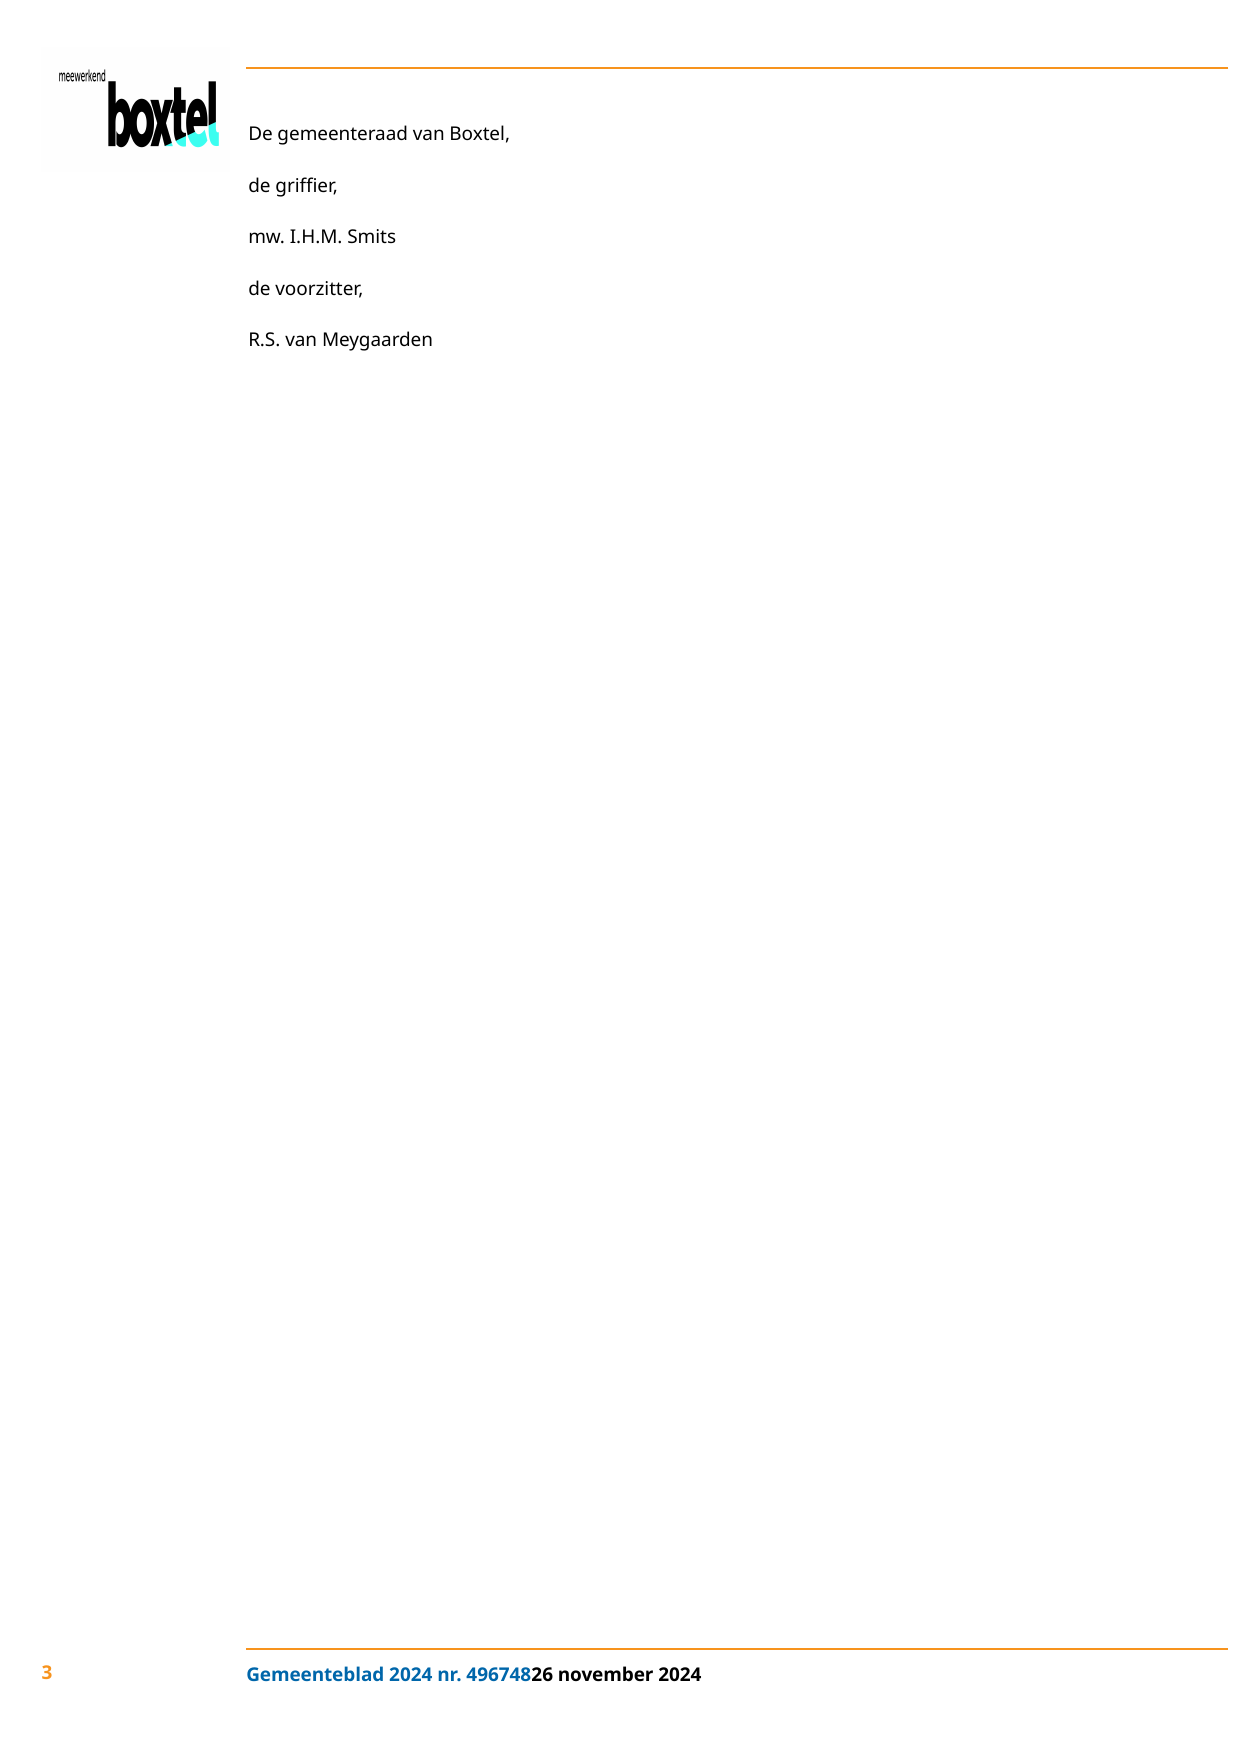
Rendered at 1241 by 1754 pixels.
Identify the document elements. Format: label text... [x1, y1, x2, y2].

picture [41, 47, 231, 172]
text de voorzitter, [248, 275, 1152, 301]
text R.S. van Meygaarden [248, 326, 1152, 352]
text mw. I.H.M. Smits [248, 223, 1152, 249]
text De gemeenteraad van Boxtel, [248, 121, 1152, 146]
text de griffier, [248, 172, 1152, 198]
